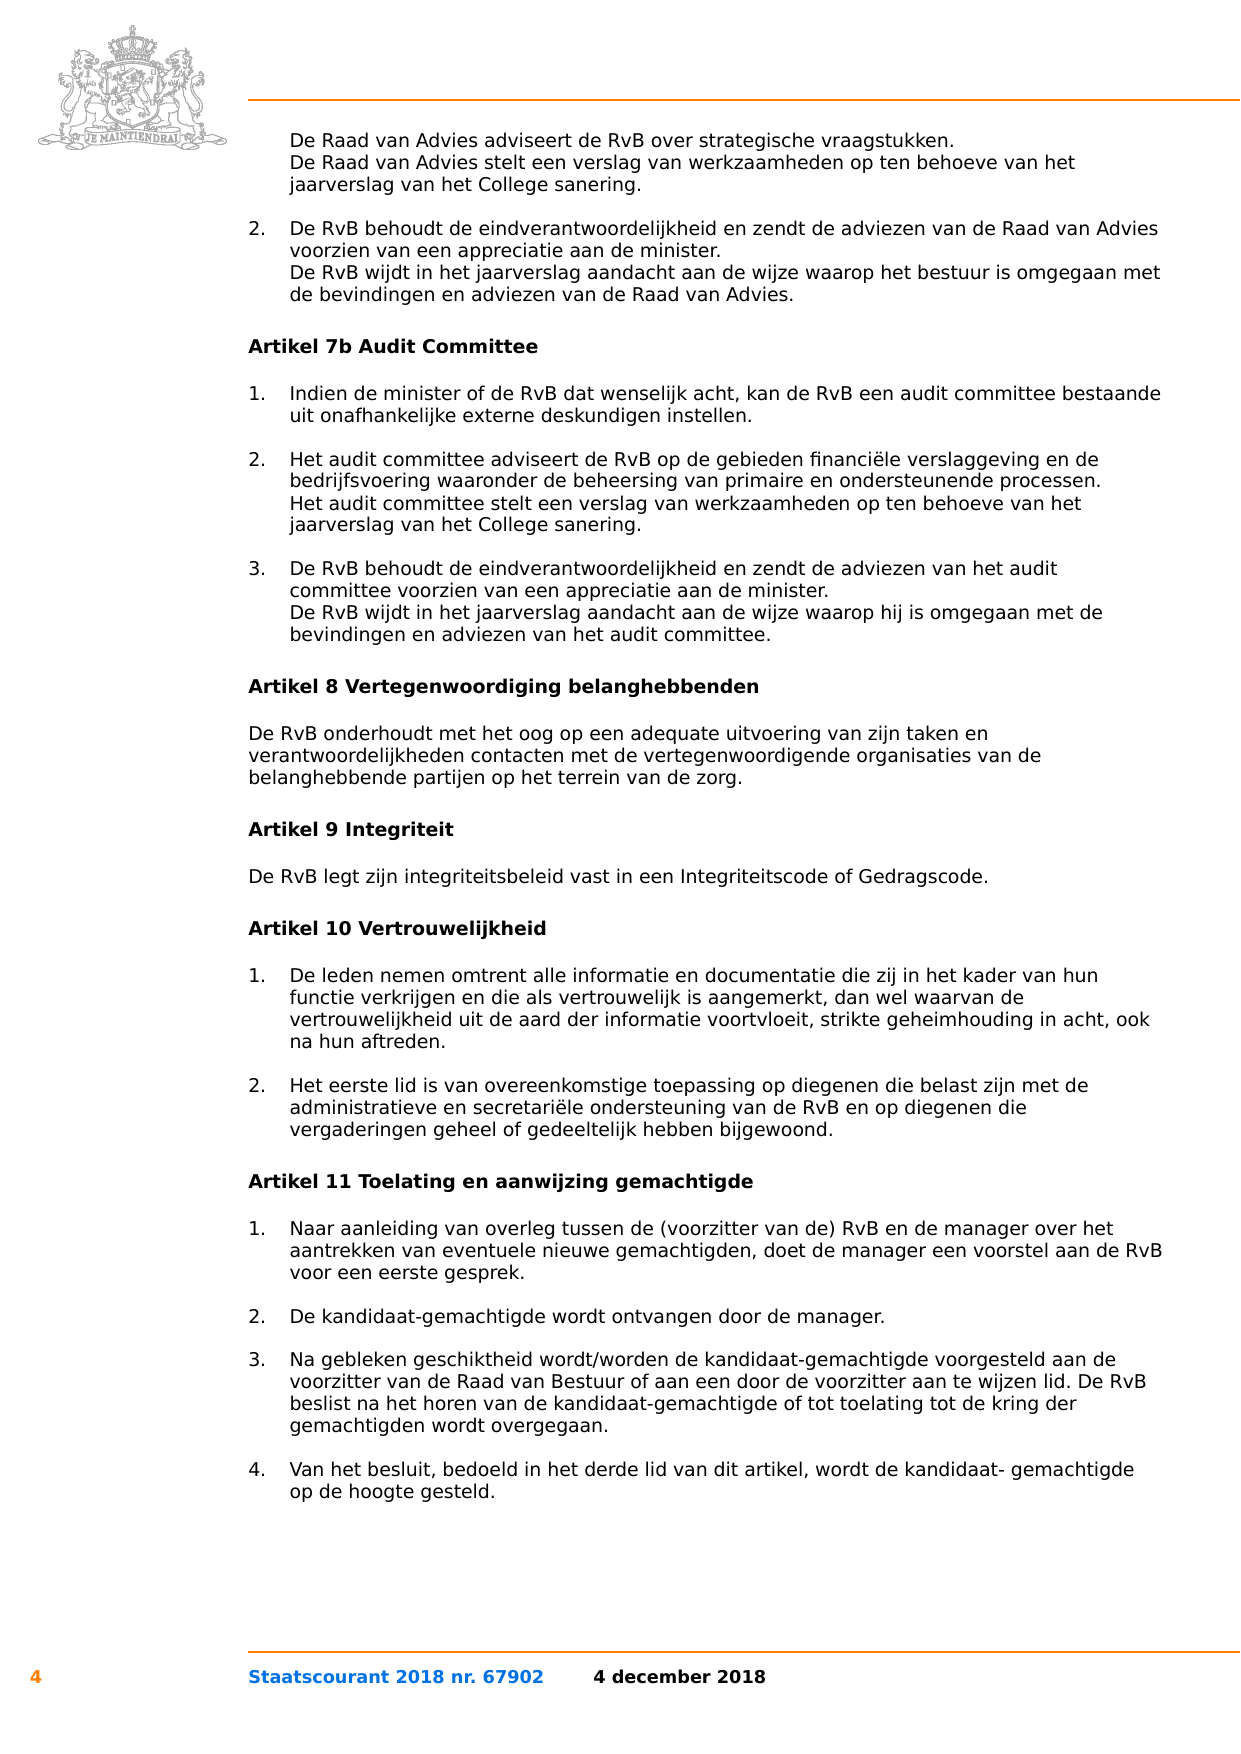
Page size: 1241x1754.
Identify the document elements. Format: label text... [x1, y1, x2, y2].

text De RvB legt zijn integriteitsbeleid vast in een Integriteitscode of Gedragscode. [248, 866, 1163, 888]
text De RvB wijdt in het jaarverslag aandacht aan de wijze waarop hij is omgegaan met de bevindingen en adviezen van het audit committee. [289, 602, 1163, 646]
text 1. Naar aanleiding van overleg tussen de (voorzitter van de) RvB en de manager over het aantrekken van eventuele nieuwe gemachtigden, doet de manager een voorstel aan de RvB voor een eerste gesprek. [248, 1218, 1163, 1284]
text Het audit committee stelt een verslag van werkzaamheden op ten behoeve van het jaarverslag van het College sanering. [289, 492, 1163, 536]
text 2. De RvB behoudt de eindverantwoordelijkheid en zendt de adviezen van de Raad van Advies voorzien van een appreciatie aan de minister. [248, 218, 1163, 262]
text De RvB wijdt in het jaarverslag aandacht aan de wijze waarop het bestuur is omgegaan met de bevindingen en adviezen van de Raad van Advies. [289, 262, 1163, 306]
text 3. Na gebleken geschiktheid wordt/worden de kandidaat-gemachtigde voorgesteld aan de voorzitter van de Raad van Bestuur of aan een door de voorzitter aan te wijzen lid. De RvB beslist na het horen van de kandidaat-gemachtigde of tot toelating tot de kring der gemachtigden wordt overgegaan. [248, 1349, 1163, 1437]
subtitle Artikel 7b Audit Committee [248, 336, 1163, 358]
subtitle Artikel 9 Integriteit [248, 819, 1163, 841]
picture [38, 25, 227, 150]
text 2. De kandidaat-gemachtigde wordt ontvangen door de manager. [248, 1306, 1163, 1327]
text 2. Het audit committee adviseert de RvB op de gebieden financiële verslaggeving en de bedrijfsvoering waaronder de beheersing van primaire en ondersteunende processen. [248, 448, 1163, 492]
text 1. Indien de minister of de RvB dat wenselijk acht, kan de RvB een audit committee bestaande uit onafhankelijke externe deskundigen instellen. [248, 383, 1163, 427]
text De Raad van Advies stelt een verslag van werkzaamheden op ten behoeve van het jaarverslag van het College sanering. [289, 152, 1163, 196]
text 3. De RvB behoudt de eindverantwoordelijkheid en zendt de adviezen van het audit committee voorzien van een appreciatie aan de minister. [248, 558, 1163, 602]
subtitle Artikel 11 Toelating en aanwijzing gemachtigde [248, 1171, 1163, 1193]
text 1. De leden nemen omtrent alle informatie en documentatie die zij in het kader van hun functie verkrijgen en die als vertrouwelijk is aangemerkt, dan wel waarvan de vertrouwelijkheid uit de aard der informatie voortvloeit, strikte geheimhouding in acht, ook na hun aftreden. [248, 965, 1163, 1053]
text De RvB onderhoudt met het oog op een adequate uitvoering van zijn taken en verantwoordelijkheden contacten met de vertegenwoordigende organisaties van de belanghebbende partijen op het terrein van de zorg. [248, 723, 1163, 789]
subtitle Artikel 8 Vertegenwoordiging belanghebbenden [248, 676, 1163, 698]
text De Raad van Advies adviseert de RvB over strategische vraagstukken. [289, 130, 1163, 152]
text 2. Het eerste lid is van overeenkomstige toepassing op diegenen die belast zijn met de administratieve en secretariële ondersteuning van de RvB en op diegenen die vergaderingen geheel of gedeeltelijk hebben bijgewoond. [248, 1075, 1163, 1141]
text 4. Van het besluit, bedoeld in het derde lid van dit artikel, wordt de kandidaat- gemachtigde op de hoogte gesteld. [248, 1459, 1163, 1503]
subtitle Artikel 10 Vertrouwelijkheid [248, 918, 1163, 940]
